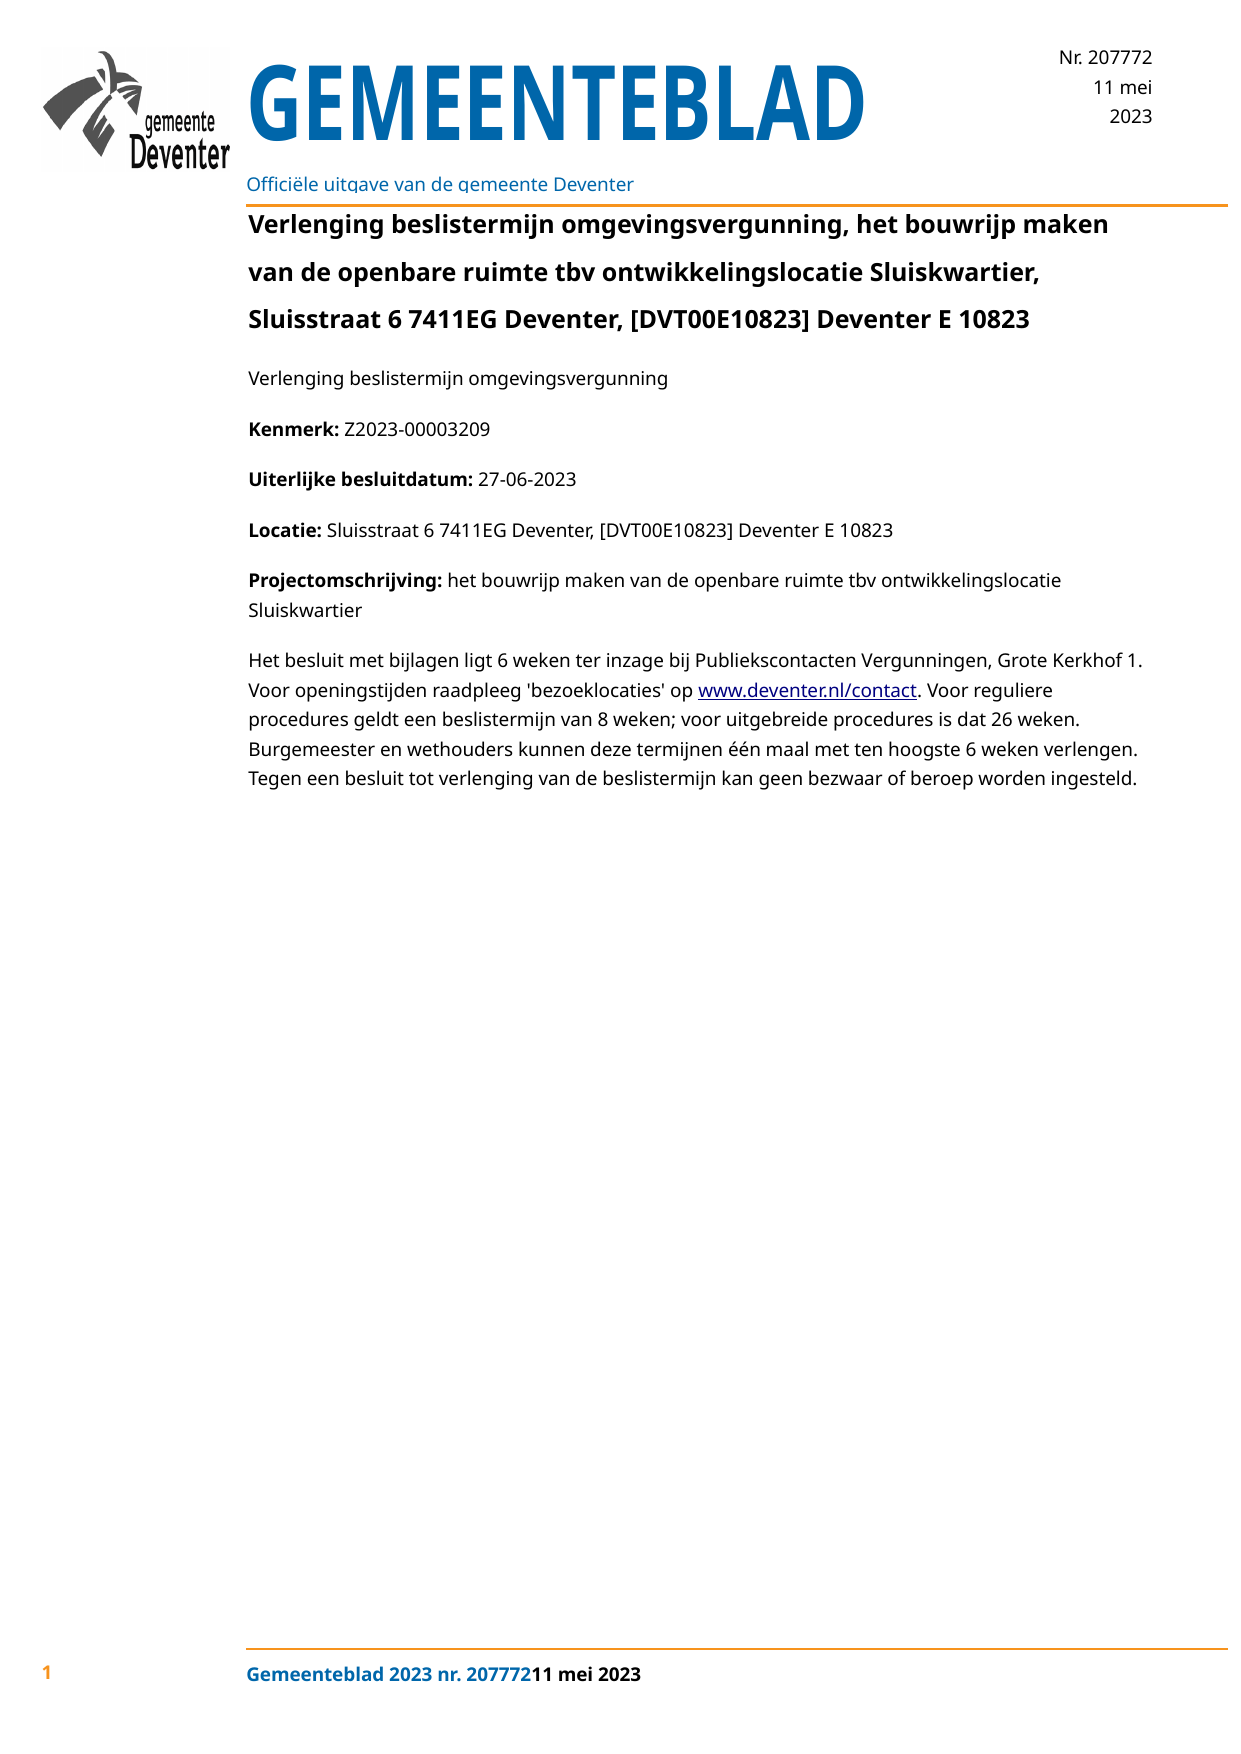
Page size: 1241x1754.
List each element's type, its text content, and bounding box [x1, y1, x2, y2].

picture [41, 47, 231, 172]
text Verlenging beslistermijn omgevingsvergunning, het bouwrijp maken van de openbare ruimte tbv ontwikkelingslocatie Sluiskwartier, Sluisstraat 6 7411EG Deventer, [DVT00E10823] Deventer E 10823 [248, 207, 1152, 336]
text Het besluit met bijlagen ligt 6 weken ter inzage bij Publiekscontacten Vergunningen, Grote Kerkhof 1. Voor openingstijden raadpleeg 'bezoeklocaties' op www.deventer.nl/contact. Voor reguliere procedures geldt een beslistermijn van 8 weken; voor uitgebreide procedures is dat 26 weken. Burgemeester en wethouders kunnen deze termijnen één maal met ten hoogste 6 weken verlengen. Tegen een besluit tot verlenging van de beslistermijn kan geen bezwaar of beroep worden ingesteld. [248, 647, 1152, 791]
text Kenmerk: Z2023-00003209 [248, 416, 1152, 442]
text Verlenging beslistermijn omgevingsvergunning [248, 366, 1152, 391]
text Locatie: Sluisstraat 6 7411EG Deventer, [DVT00E10823] Deventer E 10823 [248, 517, 1152, 542]
text Projectomschrijving: het bouwrijp maken van de openbare ruimte tbv ontwikkelingslocatie Sluiskwartier [248, 567, 1152, 622]
text Uiterlijke besluitdatum: 27-06-2023 [248, 466, 1152, 492]
